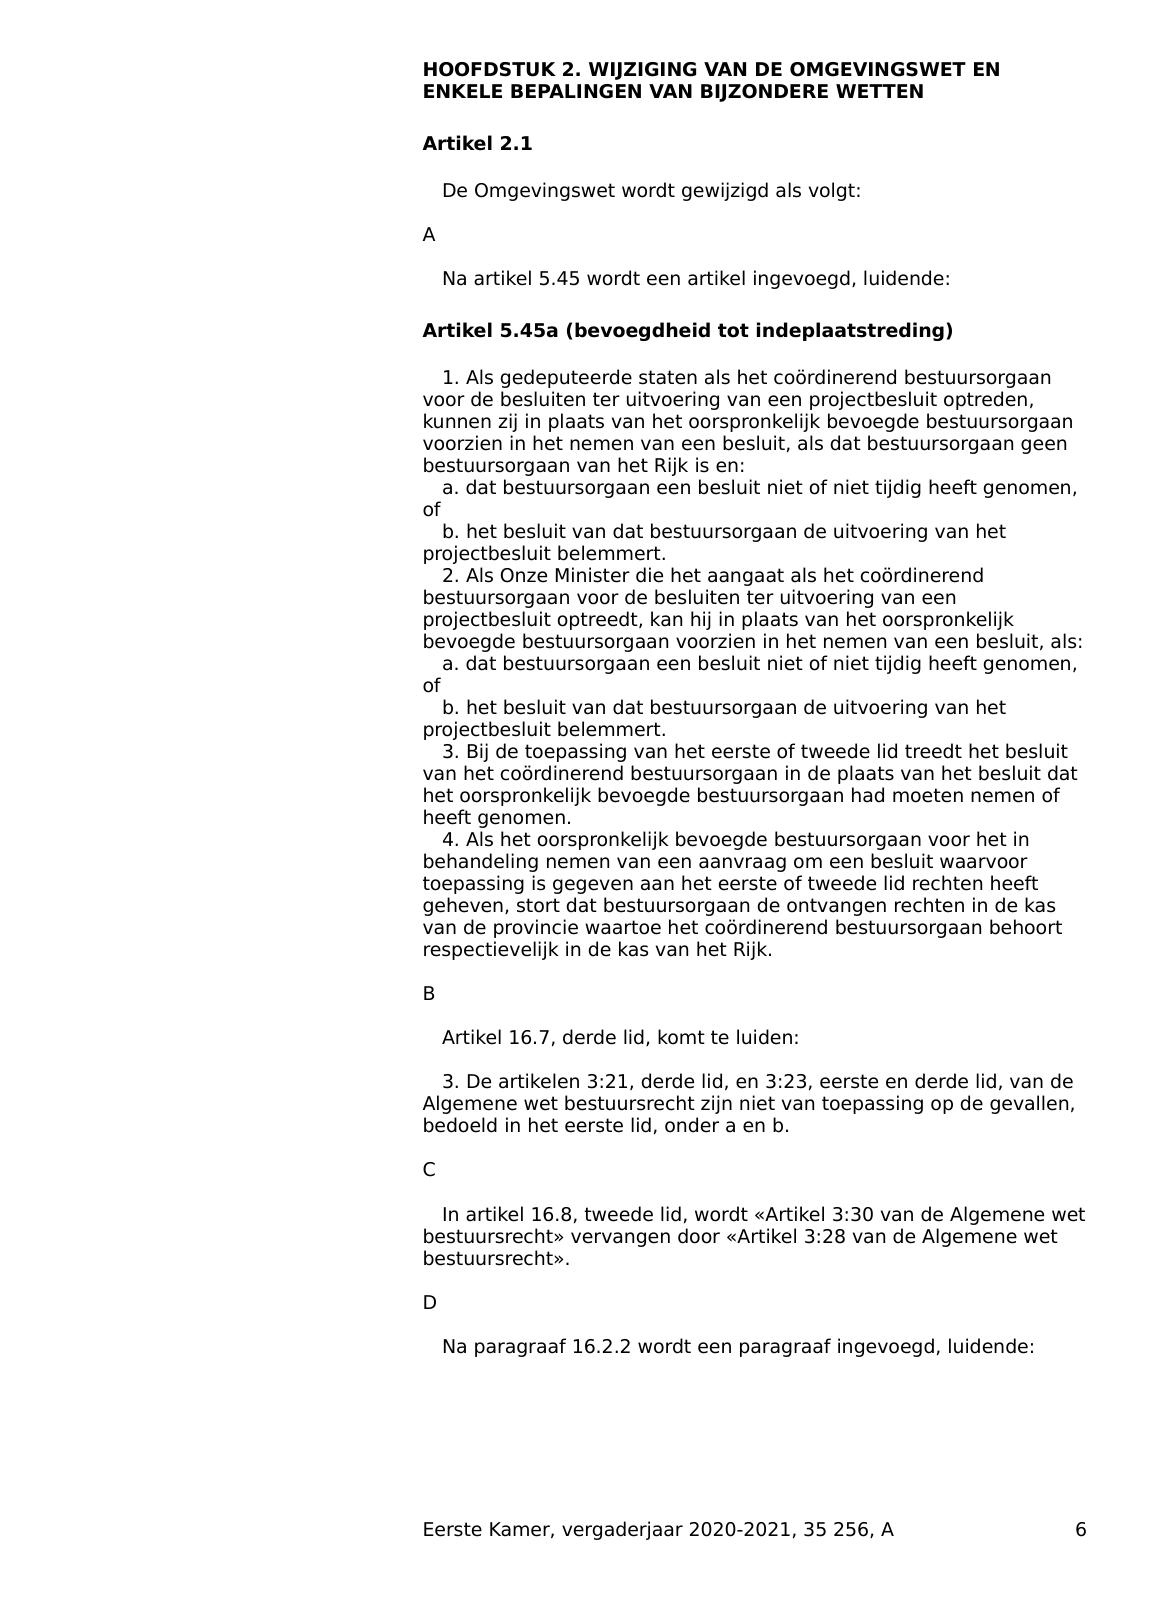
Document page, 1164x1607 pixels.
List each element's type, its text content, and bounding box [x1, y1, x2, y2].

text 4. Als het oorspronkelijk bevoegde bestuursorgaan voor het in behandeling nemen van een aanvraag om een besluit waarvoor toepassing is gegeven aan het eerste of tweede lid rechten heeft geheven, stort dat bestuursorgaan de ontvangen rechten in de kas van de provincie waartoe het coördinerend bestuursorgaan behoort respectievelijk in de kas van het Rijk. [422, 829, 1087, 961]
subtitle Artikel 2.1 [422, 133, 1087, 155]
text 3. De artikelen 3:21, derde lid, en 3:23, eerste en derde lid, van de Algemene wet bestuursrecht zijn niet van toepassing op de gevallen, bedoeld in het eerste lid, onder a en b. [422, 1071, 1087, 1137]
text A [422, 224, 1087, 246]
text Na paragraaf 16.2.2 wordt een paragraaf ingevoegd, luidende: [422, 1336, 1087, 1358]
text Na artikel 5.45 wordt een artikel ingevoegd, luidende: [422, 268, 1087, 290]
text a. dat bestuursorgaan een besluit niet of niet tijdig heeft genomen, of [422, 653, 1087, 697]
text De Omgevingswet wordt gewijzigd als volgt: [422, 180, 1087, 202]
subtitle HOOFDSTUK 2. WIJZIGING VAN DE OMGEVINGSWET EN ENKELE BEPALINGEN VAN BIJZONDERE WETTEN [422, 59, 1087, 103]
text b. het besluit van dat bestuursorgaan de uitvoering van het projectbesluit belemmert. [422, 697, 1087, 741]
subtitle Artikel 5.45a (bevoegdheid tot indeplaatstreding) [422, 320, 1087, 342]
text D [422, 1292, 1087, 1314]
text 1. Als gedeputeerde staten als het coördinerend bestuursorgaan voor de besluiten ter uitvoering van een projectbesluit optreden, kunnen zij in plaats van het oorspronkelijk bevoegde bestuursorgaan voorzien in het nemen van een besluit, als dat bestuursorgaan geen bestuursorgaan van het Rijk is en: [422, 367, 1087, 477]
text In artikel 16.8, tweede lid, wordt «Artikel 3:30 van de Algemene wet bestuursrecht» vervangen door «Artikel 3:28 van de Algemene wet bestuursrecht». [422, 1203, 1087, 1269]
text 3. Bij de toepassing van het eerste of tweede lid treedt het besluit van het coördinerend bestuursorgaan in de plaats van het besluit dat het oorspronkelijk bevoegde bestuursorgaan had moeten nemen of heeft genomen. [422, 741, 1087, 829]
text Artikel 16.7, derde lid, komt te luiden: [422, 1027, 1087, 1049]
text a. dat bestuursorgaan een besluit niet of niet tijdig heeft genomen, of [422, 477, 1087, 521]
text C [422, 1159, 1087, 1181]
text 2. Als Onze Minister die het aangaat als het coördinerend bestuursorgaan voor de besluiten ter uitvoering van een projectbesluit optreedt, kan hij in plaats van het oorspronkelijk bevoegde bestuursorgaan voorzien in het nemen van een besluit, als: [422, 565, 1087, 653]
text B [422, 983, 1087, 1005]
text b. het besluit van dat bestuursorgaan de uitvoering van het projectbesluit belemmert. [422, 521, 1087, 565]
